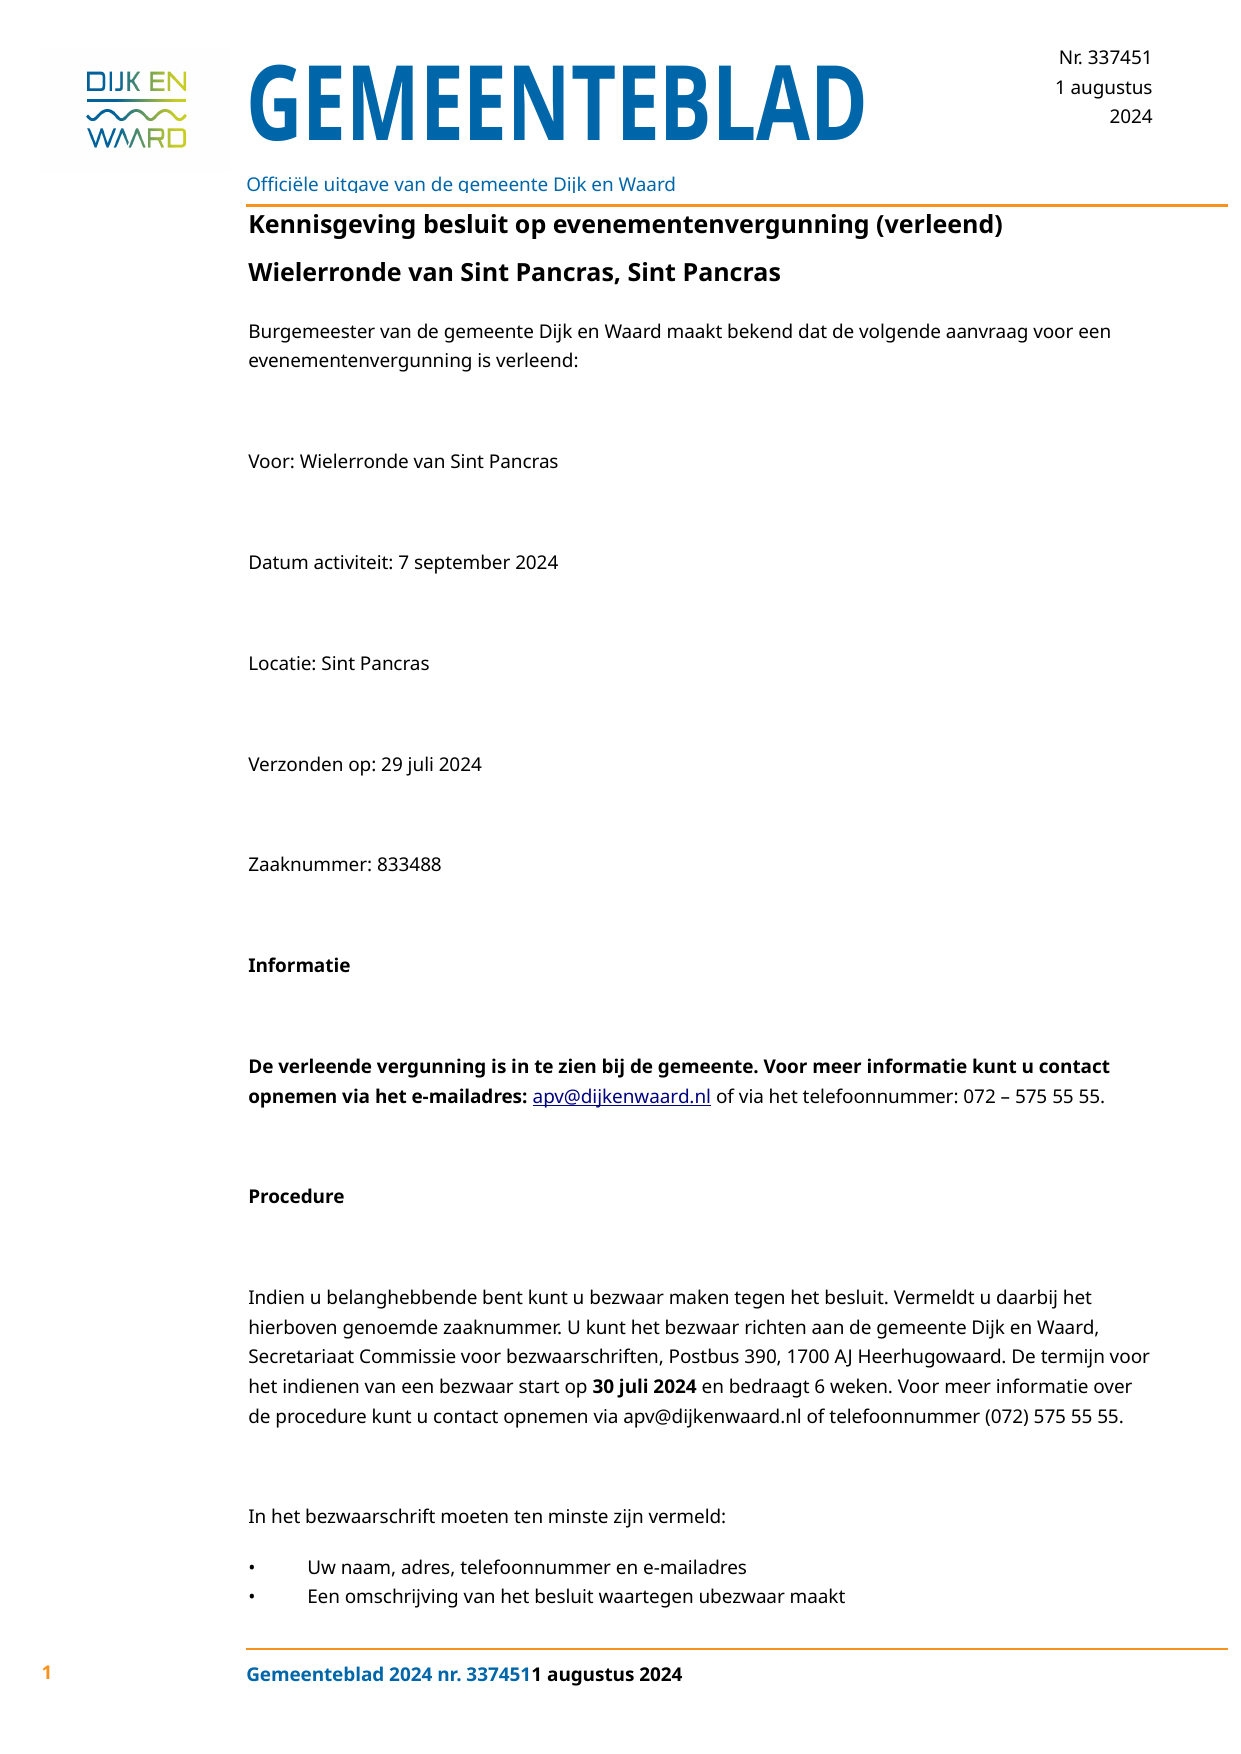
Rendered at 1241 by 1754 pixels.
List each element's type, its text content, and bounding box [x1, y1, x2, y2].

text Burgemeester van de gemeente Dijk en Waard maakt bekend dat de volgende aanvraag voor een evenementenvergunning is verleend: [248, 318, 1152, 373]
text Kennisgeving besluit op evenementenvergunning (verleend) Wielerronde van Sint Pancras, Sint Pancras [248, 207, 1152, 288]
text Voor: Wielerronde van Sint Pancras [248, 448, 1152, 474]
text Verzonden op: 29 juli 2024 [248, 751, 1152, 777]
picture [41, 47, 231, 172]
text Locatie: Sint Pancras [248, 650, 1152, 676]
text Informatie [248, 952, 1152, 978]
text Procedure [248, 1184, 1152, 1209]
text Datum activiteit: 7 september 2024 [248, 549, 1152, 575]
text Zaaknummer: 833488 [248, 852, 1152, 877]
text In het bezwaarschrift moeten ten minste zijn vermeld: [248, 1504, 1152, 1529]
text Indien u belanghebbende bent kunt u bezwaar maken tegen het besluit. Vermeldt u daarbij het hierboven genoemde zaaknummer. U kunt het bezwaar richten aan de gemeente Dijk en Waard, Secretariaat Commissie voor bezwaarschriften, Postbus 390, 1700 AJ Heerhugowaard. De termijn voor het indienen van een bezwaar start op 30 juli 2024 en bedraagt 6 weken. Voor meer informatie over de procedure kunt u contact opnemen via apv@dijkenwaard.nl of telefoonnummer (072) 575 55 55. [248, 1284, 1152, 1429]
text De verleende vergunning is in te zien bij de gemeente. Voor meer informatie kunt u contact opnemen via het e-mailadres: apv@dijkenwaard.nl of via het telefoonnummer: 072 – 575 55 55. [248, 1053, 1152, 1109]
list Een omschrijving van het besluit waartegen ubezwaar maakt [248, 1584, 1152, 1609]
list Uw naam, adres, telefoonnummer en e-mailadres [248, 1554, 1152, 1580]
